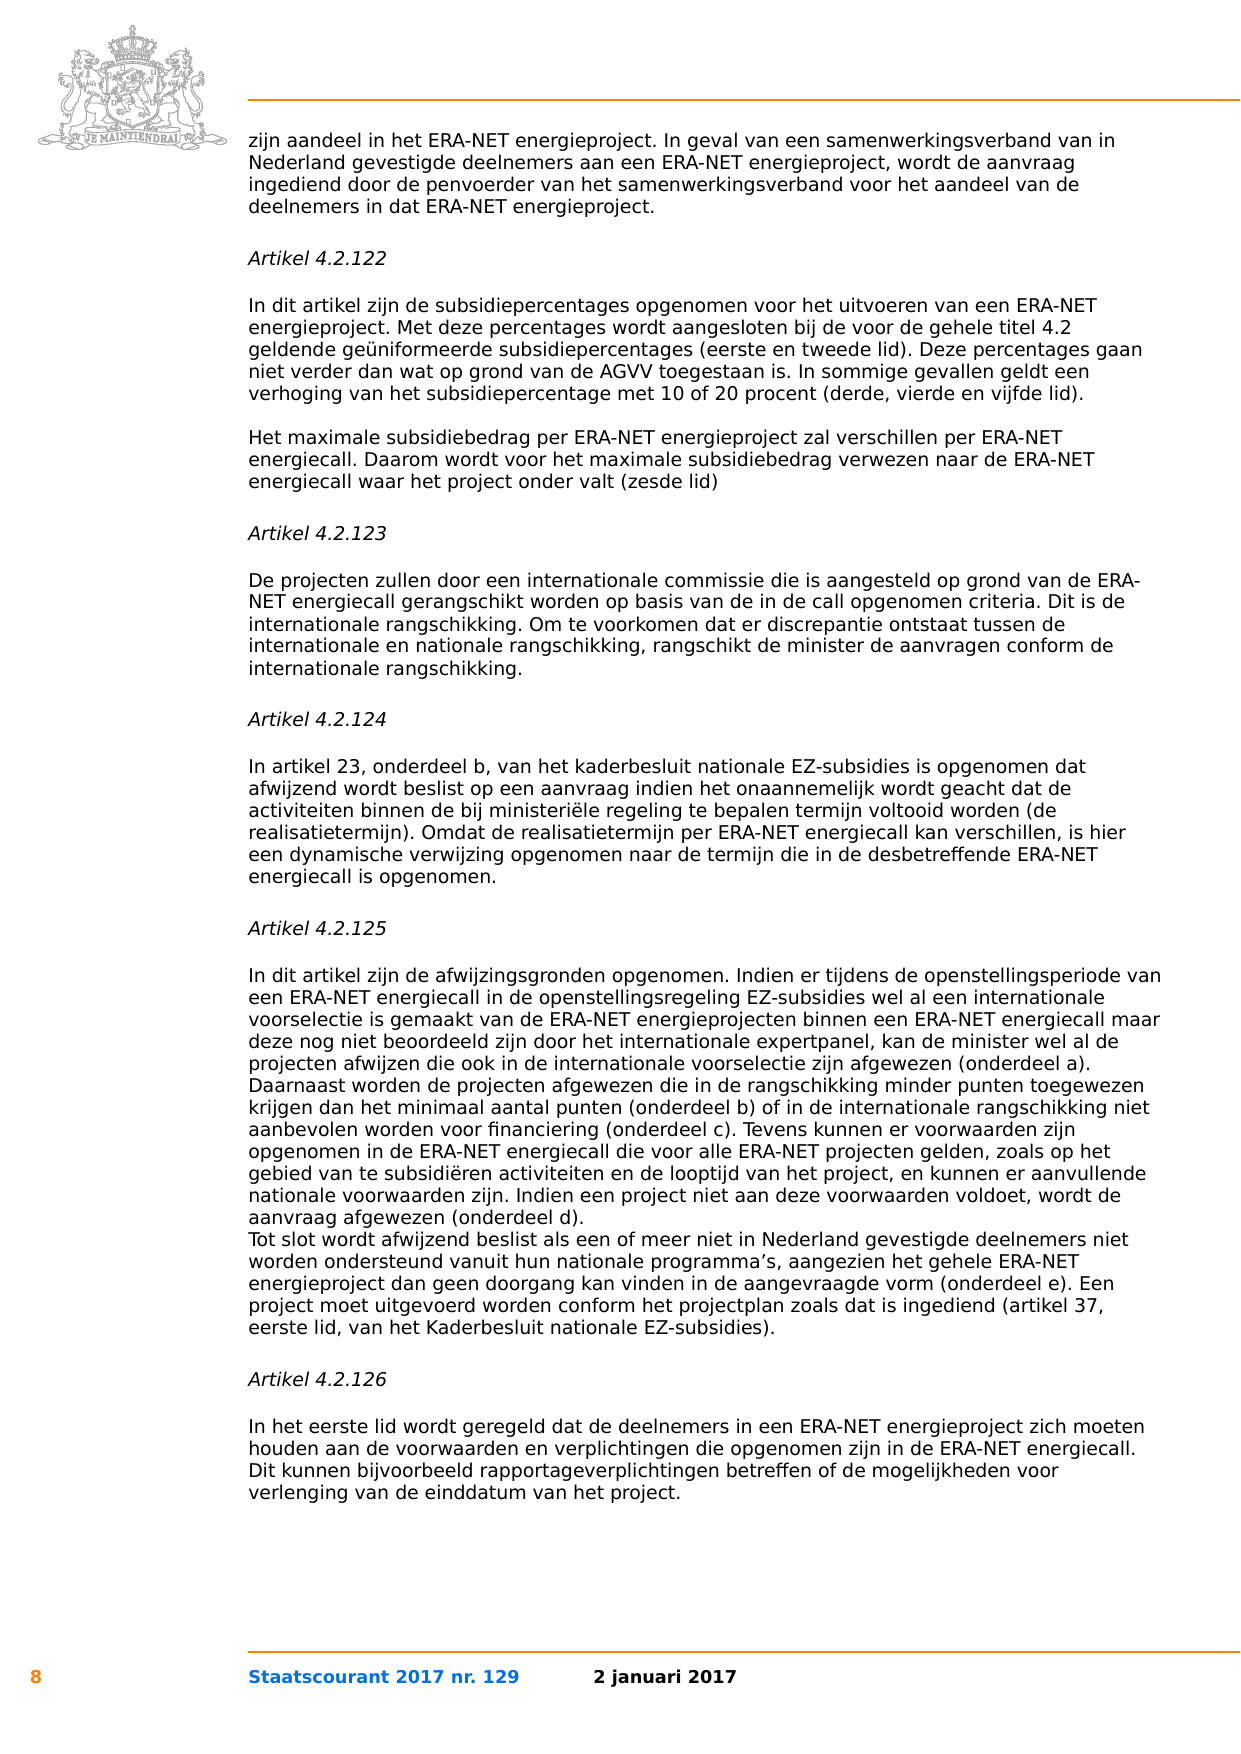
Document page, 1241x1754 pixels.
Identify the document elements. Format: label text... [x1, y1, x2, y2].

subtitle Artikel 4.2.124 [248, 709, 1163, 731]
text In het eerste lid wordt geregeld dat de deelnemers in een ERA-NET energieproject zich moeten houden aan de voorwaarden en verplichtingen die opgenomen zijn in de ERA-NET energiecall. Dit kunnen bijvoorbeeld rapportageverplichtingen betreffen of de mogelijkheden voor verlenging van de einddatum van het project. [248, 1416, 1163, 1504]
text In dit artikel zijn de subsidiepercentages opgenomen voor het uitvoeren van een ERA-NET energieproject. Met deze percentages wordt aangesloten bij de voor de gehele titel 4.2 geldende geüniformeerde subsidiepercentages (eerste en tweede lid). Deze percentages gaan niet verder dan wat op grond van de AGVV toegestaan is. In sommige gevallen geldt een verhoging van het subsidiepercentage met 10 of 20 procent (derde, vierde en vijfde lid). [248, 295, 1163, 405]
text In artikel 23, onderdeel b, van het kaderbesluit nationale EZ-subsidies is opgenomen dat afwijzend wordt beslist op een aanvraag indien het onaannemelijk wordt geacht dat de activiteiten binnen de bij ministeriële regeling te bepalen termijn voltooid worden (de realisatietermijn). Omdat de realisatietermijn per ERA-NET energiecall kan verschillen, is hier een dynamische verwijzing opgenomen naar de termijn die in de desbetreffende ERA-NET energiecall is opgenomen. [248, 756, 1163, 888]
text In dit artikel zijn de afwijzingsgronden opgenomen. Indien er tijdens de openstellingsperiode van een ERA-NET energiecall in de openstellingsregeling EZ-subsidies wel al een internationale voorselectie is gemaakt van de ERA-NET energieprojecten binnen een ERA-NET energiecall maar deze nog niet beoordeeld zijn door het internationale expertpanel, kan de minister wel al de projecten afwijzen die ook in de internationale voorselectie zijn afgewezen (onderdeel a). Daarnaast worden de projecten afgewezen die in de rangschikking minder punten toegewezen krijgen dan het minimaal aantal punten (onderdeel b) of in de internationale rangschikking niet aanbevolen worden voor financiering (onderdeel c). Tevens kunnen er voorwaarden zijn opgenomen in de ERA-NET energiecall die voor alle ERA-NET projecten gelden, zoals op het gebied van te subsidiëren activiteiten en de looptijd van het project, en kunnen er aanvullende nationale voorwaarden zijn. Indien een project niet aan deze voorwaarden voldoet, wordt de aanvraag afgewezen (onderdeel d). [248, 965, 1163, 1229]
subtitle Artikel 4.2.126 [248, 1369, 1163, 1391]
text De projecten zullen door een internationale commissie die is aangesteld op grond van de ERA-NET energiecall gerangschikt worden op basis van de in de call opgenomen criteria. Dit is de internationale rangschikking. Om te voorkomen dat er discrepantie ontstaat tussen de internationale en nationale rangschikking, rangschikt de minister de aanvragen conform de internationale rangschikking. [248, 569, 1163, 679]
subtitle Artikel 4.2.125 [248, 918, 1163, 940]
subtitle Artikel 4.2.122 [248, 248, 1163, 270]
text Het maximale subsidiebedrag per ERA-NET energieproject zal verschillen per ERA-NET energiecall. Daarom wordt voor het maximale subsidiebedrag verwezen naar de ERA-NET energiecall waar het project onder valt (zesde lid) [248, 427, 1163, 492]
text Tot slot wordt afwijzend beslist als een of meer niet in Nederland gevestigde deelnemers niet worden ondersteund vanuit hun nationale programma’s, aangezien het gehele ERA-NET energieproject dan geen doorgang kan vinden in de aangevraagde vorm (onderdeel e). Een project moet uitgevoerd worden conform het projectplan zoals dat is ingediend (artikel 37, eerste lid, van het Kaderbesluit nationale EZ-subsidies). [248, 1229, 1163, 1339]
subtitle Artikel 4.2.123 [248, 522, 1163, 544]
picture [38, 25, 227, 150]
text zijn aandeel in het ERA-NET energieproject. In geval van een samenwerkingsverband van in Nederland gevestigde deelnemers aan een ERA-NET energieproject, wordt de aanvraag ingediend door de penvoerder van het samenwerkingsverband voor het aandeel van de deelnemers in dat ERA-NET energieproject. [248, 130, 1163, 218]
